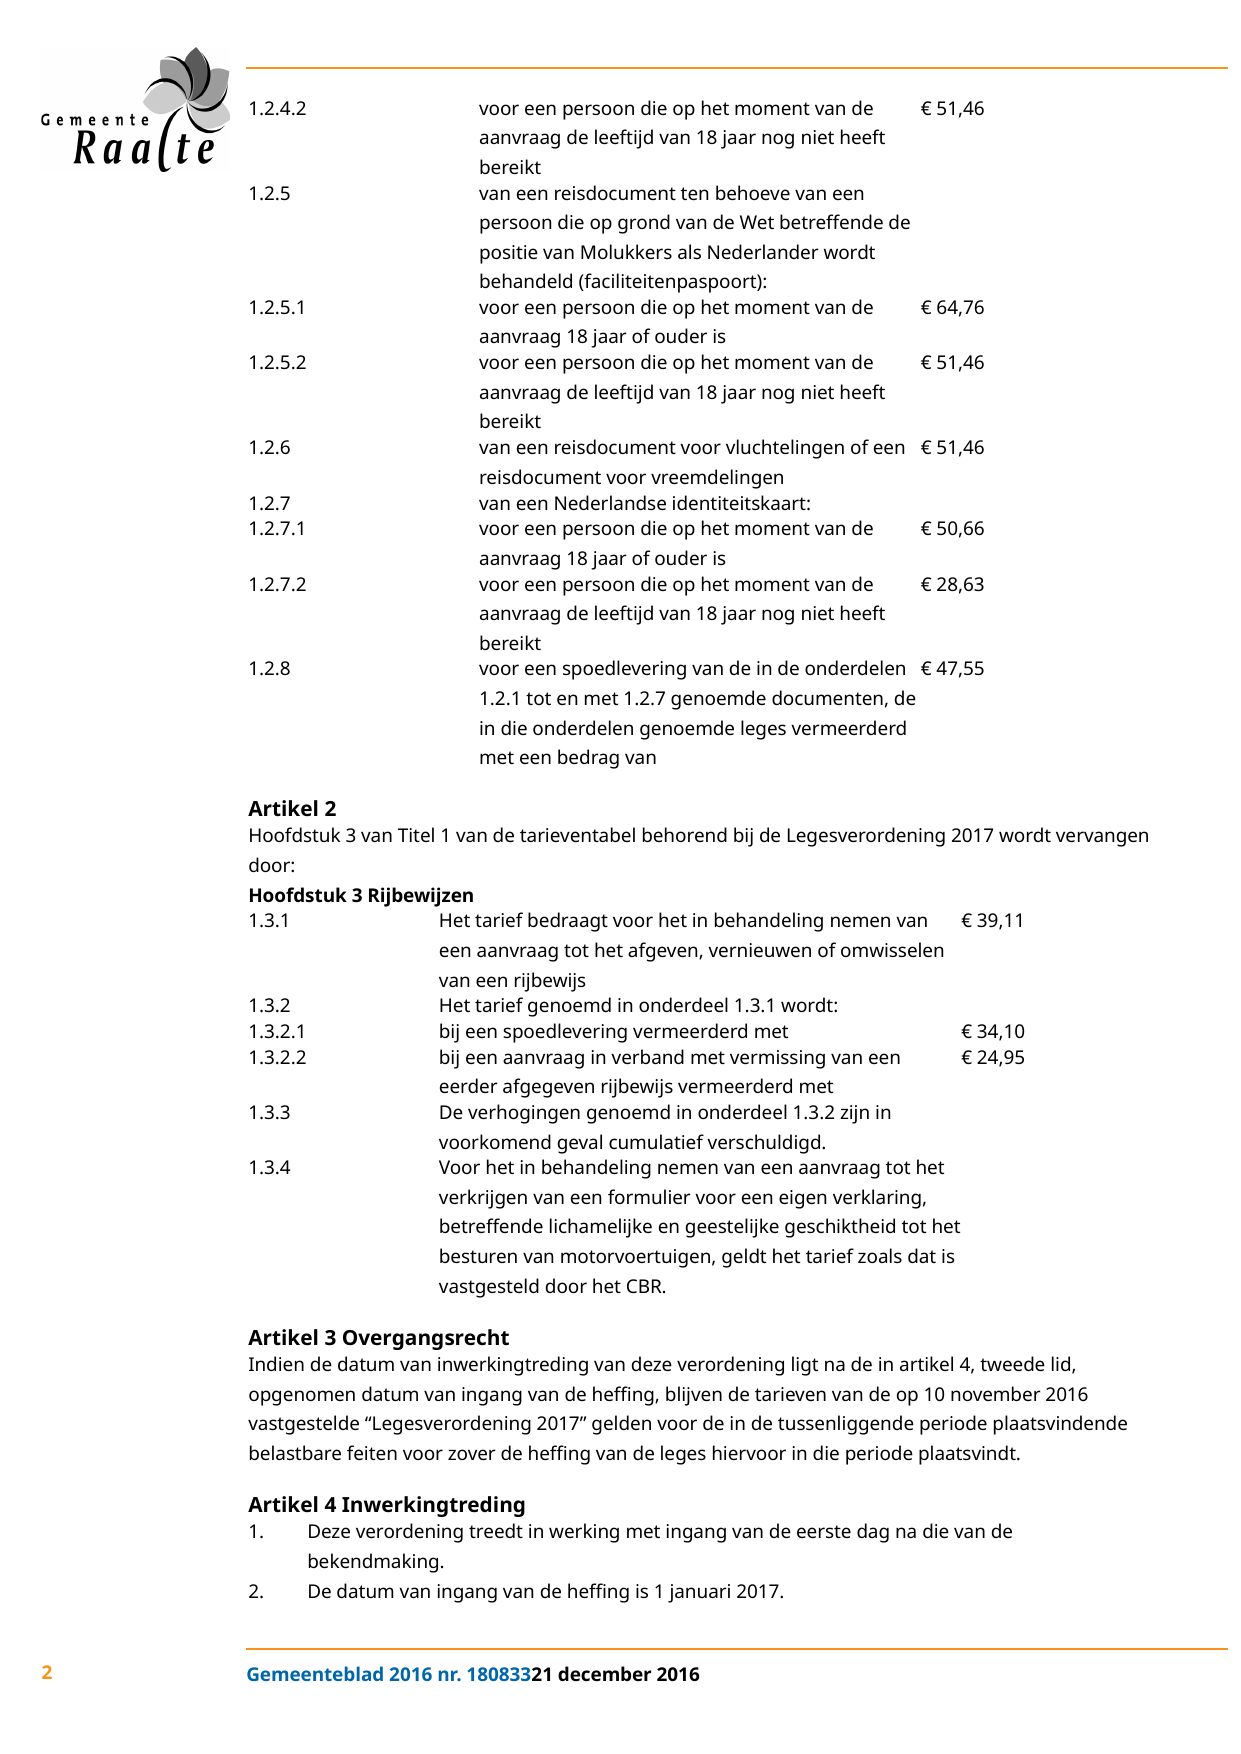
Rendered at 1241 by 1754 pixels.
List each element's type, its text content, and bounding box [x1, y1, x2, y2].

picture [41, 47, 231, 172]
table_cell [961, 1099, 1152, 1154]
table_cell [921, 490, 1036, 515]
table_cell van een Nederlandse identiteitskaart: [479, 490, 921, 515]
table_cell [961, 1155, 1152, 1299]
table_cell voor een persoon die op het moment van de aanvraag de leeftijd van 18 jaar nog niet heeft bereikt [479, 350, 921, 434]
table_cell voor een persoon die op het moment van de aanvraag de leeftijd van 18 jaar nog niet heeft bereikt [479, 571, 921, 656]
list De datum van ingang van de heffing is 1 januari 2017. [248, 1578, 1152, 1604]
table_header [961, 882, 1152, 908]
table_cell 1.2.7 [248, 490, 479, 515]
table_cell € 51,46 [921, 95, 1036, 180]
table_cell Het tarief bedraagt voor het in behandeling nemen van een aanvraag tot het afgeven, vernieuwen of omwisselen van een rijbewijs [439, 908, 961, 992]
table_cell € 64,76 [921, 294, 1036, 349]
table_cell € 51,46 [921, 350, 1036, 434]
table_cell bij een aanvraag in verband met vermissing van een eerder afgegeven rijbewijs vermeerderd met [439, 1044, 961, 1099]
table_cell 1.2.4.2 [248, 95, 479, 180]
table_cell 1.3.2.1 [248, 1018, 439, 1044]
table_cell 1.2.5 [248, 180, 479, 294]
table_cell 1.2.5.2 [248, 350, 479, 434]
table_cell € 39,11 [961, 908, 1152, 992]
table_cell voor een persoon die op het moment van de aanvraag 18 jaar of ouder is [479, 294, 921, 349]
table_cell € 28,63 [921, 571, 1036, 656]
table_cell 1.2.5.1 [248, 294, 479, 349]
table_cell De verhogingen genoemd in onderdeel 1.3.2 zijn in voorkomend geval cumulatief verschuldigd. [439, 1099, 961, 1154]
text Indien de datum van inwerkingtreding van deze verordening ligt na de in artikel 4, tweede lid, opgenomen datum van ingang van de heffing, blijven de tarieven van de op 10 november 2016 vastgestelde “Legesverordening 2017” gelden voor de in de tussenliggende periode plaatsvindende belastbare feiten voor zover de heffing van de leges hiervoor in die periode plaatsvindt. [248, 1351, 1152, 1466]
table_header Hoofdstuk 3 Rijbewijzen [248, 882, 961, 908]
list Deze verordening treedt in werking met ingang van de eerste dag na die van de bekendmaking. [248, 1519, 1152, 1574]
table_cell 1.2.7.2 [248, 571, 479, 656]
table_cell [961, 993, 1152, 1018]
table_cell Voor het in behandeling nemen van een aanvraag tot het verkrijgen van een formulier voor een eigen verklaring, betreffende lichamelijke en geestelijke geschiktheid tot het besturen van motorvoertuigen, geldt het tarief zoals dat is vastgesteld door het CBR. [439, 1155, 961, 1299]
text Artikel 3 Overgangsrecht [248, 1323, 1152, 1351]
table_cell 1.3.2 [248, 993, 439, 1018]
text Artikel 2 [248, 794, 1152, 823]
table_cell € 51,46 [921, 434, 1036, 490]
table_cell bij een spoedlevering vermeerderd met [439, 1018, 961, 1044]
table_cell voor een persoon die op het moment van de aanvraag de leeftijd van 18 jaar nog niet heeft bereikt [479, 95, 921, 180]
table_cell 1.2.6 [248, 434, 479, 490]
table_cell 1.3.3 [248, 1099, 439, 1154]
table_cell € 47,55 [921, 656, 1036, 770]
table_cell € 24,95 [961, 1044, 1152, 1099]
table_cell 1.3.1 [248, 908, 439, 992]
table_cell € 34,10 [961, 1018, 1152, 1044]
table_cell voor een persoon die op het moment van de aanvraag 18 jaar of ouder is [479, 515, 921, 571]
table_cell 1.2.7.1 [248, 515, 479, 571]
text Hoofdstuk 3 van Titel 1 van de tarieventabel behorend bij de Legesverordening 2017 wordt vervangen door: [248, 823, 1152, 878]
table_cell Het tarief genoemd in onderdeel 1.3.1 wordt: [439, 993, 961, 1018]
text Artikel 4 Inwerkingtreding [248, 1490, 1152, 1519]
table_cell 1.3.4 [248, 1155, 439, 1299]
table_cell [921, 180, 1036, 294]
table_cell voor een spoedlevering van de in de onderdelen 1.2.1 tot en met 1.2.7 genoemde documenten, de in die onderdelen genoemde leges vermeerderd met een bedrag van [479, 656, 921, 770]
table_cell 1.3.2.2 [248, 1044, 439, 1099]
table_cell van een reisdocument voor vluchtelingen of een reisdocument voor vreemdelingen [479, 434, 921, 490]
table_cell € 50,66 [921, 515, 1036, 571]
table_cell van een reisdocument ten behoeve van een persoon die op grond van de Wet betreffende de positie van Molukkers als Nederlander wordt behandeld (faciliteitenpaspoort): [479, 180, 921, 294]
table_cell 1.2.8 [248, 656, 479, 770]
